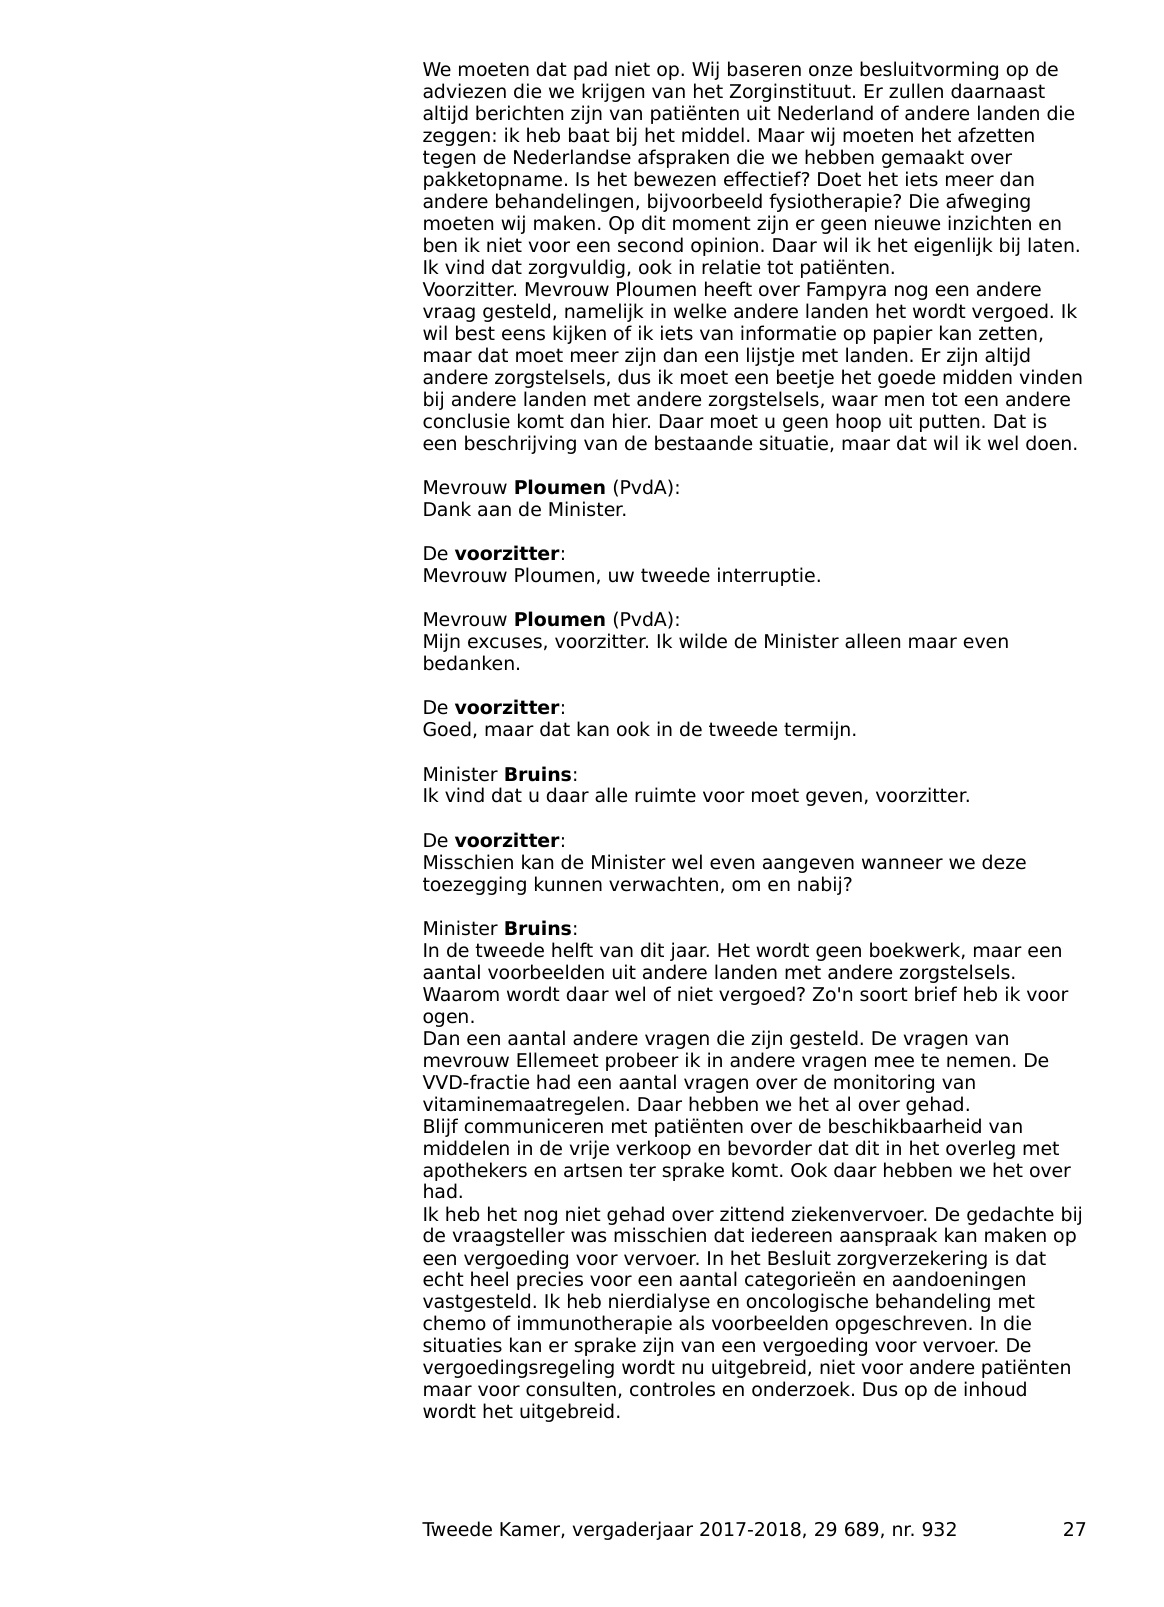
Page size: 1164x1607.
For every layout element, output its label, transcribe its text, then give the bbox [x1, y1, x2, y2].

text Mevrouw Ploumen (PvdA): [422, 477, 1087, 499]
text Voorzitter. Mevrouw Ploumen heeft over Fampyra nog een andere vraag gesteld, namelijk in welke andere landen het wordt vergoed. Ik wil best eens kijken of ik iets van informatie op papier kan zetten, maar dat moet meer zijn dan een lijstje met landen. Er zijn altijd andere zorgstelsels, dus ik moet een beetje het goede midden vinden bij andere landen met andere zorgstelsels, waar men tot een andere conclusie komt dan hier. Daar moet u geen hoop uit putten. Dat is een beschrijving van de bestaande situatie, maar dat wil ik wel doen. [422, 279, 1087, 455]
text De voorzitter: [422, 697, 1087, 719]
text Misschien kan de Minister wel even aangeven wanneer we deze toezegging kunnen verwachten, om en nabij? [422, 852, 1087, 896]
text Ik vind dat u daar alle ruimte voor moet geven, voorzitter. [422, 785, 1087, 807]
text Goed, maar dat kan ook in de tweede termijn. [422, 719, 1087, 741]
text De voorzitter: [422, 543, 1087, 565]
text De voorzitter: [422, 829, 1087, 852]
text Mijn excuses, voorzitter. Ik wilde de Minister alleen maar even bedanken. [422, 631, 1087, 675]
text Minister Bruins: [422, 763, 1087, 785]
text Dank aan de Minister. [422, 499, 1087, 521]
text Mevrouw Ploumen, uw tweede interruptie. [422, 565, 1087, 587]
text Dan een aantal andere vragen die zijn gesteld. De vragen van mevrouw Ellemeet probeer ik in andere vragen mee te nemen. De VVD-fractie had een aantal vragen over de monitoring van vitaminemaatregelen. Daar hebben we het al over gehad. [422, 1028, 1087, 1116]
text Minister Bruins: [422, 918, 1087, 940]
text Ik heb het nog niet gehad over zittend ziekenvervoer. De gedachte bij de vraagsteller was misschien dat iedereen aanspraak kan maken op een vergoeding voor vervoer. In het Besluit zorgverzekering is dat echt heel precies voor een aantal categorieën en aandoeningen vastgesteld. Ik heb nierdialyse en oncologische behandeling met chemo of immunotherapie als voorbeelden opgeschreven. In die situaties kan er sprake zijn van een vergoeding voor vervoer. De vergoedingsregeling wordt nu uitgebreid, niet voor andere patiënten maar voor consulten, controles en onderzoek. Dus op de inhoud wordt het uitgebreid. [422, 1203, 1087, 1423]
text Mevrouw Ploumen (PvdA): [422, 609, 1087, 631]
text We moeten dat pad niet op. Wij baseren onze besluitvorming op de adviezen die we krijgen van het Zorginstituut. Er zullen daarnaast altijd berichten zijn van patiënten uit Nederland of andere landen die zeggen: ik heb baat bij het middel. Maar wij moeten het afzetten tegen de Nederlandse afspraken die we hebben gemaakt over pakketopname. Is het bewezen effectief? Doet het iets meer dan andere behandelingen, bijvoorbeeld fysiotherapie? Die afweging moeten wij maken. Op dit moment zijn er geen nieuwe inzichten en ben ik niet voor een second opinion. Daar wil ik het eigenlijk bij laten. Ik vind dat zorgvuldig, ook in relatie tot patiënten. [422, 59, 1087, 279]
text In de tweede helft van dit jaar. Het wordt geen boekwerk, maar een aantal voorbeelden uit andere landen met andere zorgstelsels. Waarom wordt daar wel of niet vergoed? Zo'n soort brief heb ik voor ogen. [422, 940, 1087, 1028]
text Blijf communiceren met patiënten over de beschikbaarheid van middelen in de vrije verkoop en bevorder dat dit in het overleg met apothekers en artsen ter sprake komt. Ook daar hebben we het over had. [422, 1116, 1087, 1203]
